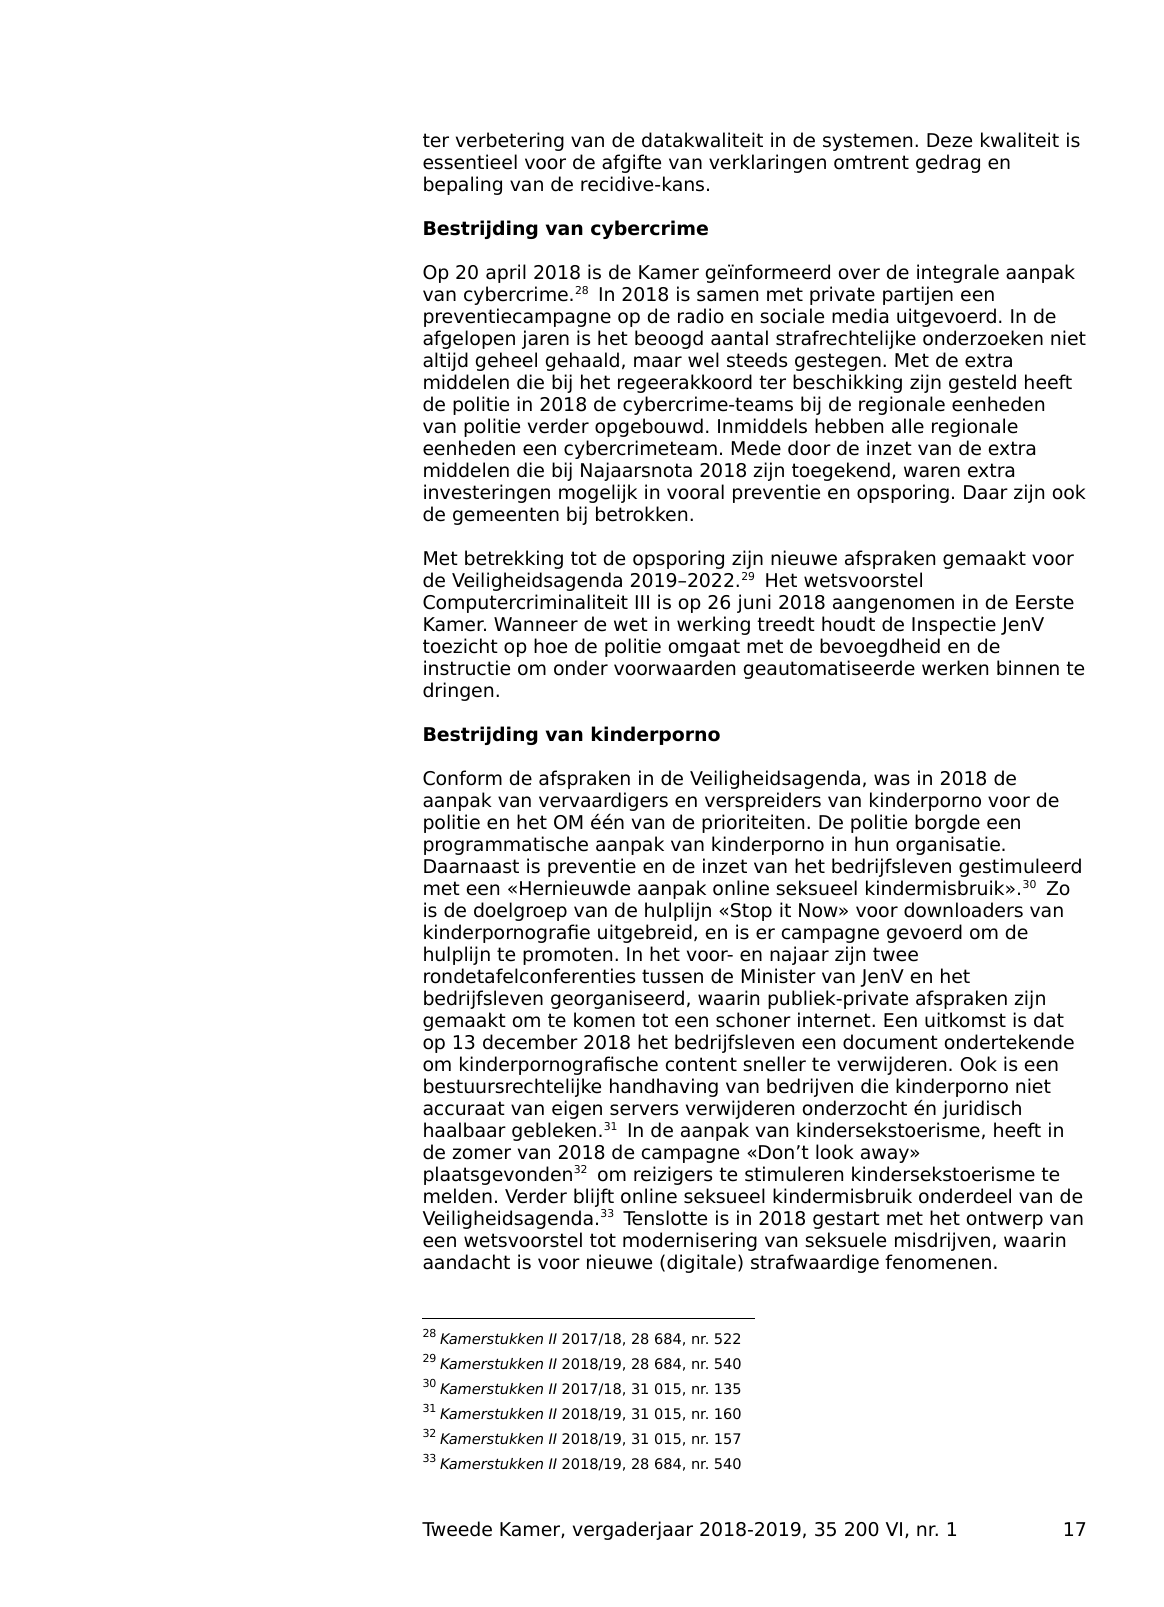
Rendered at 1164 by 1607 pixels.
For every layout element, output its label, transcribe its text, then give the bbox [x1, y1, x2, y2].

subtitle Bestrijding van cybercrime [422, 218, 1087, 240]
subtitle Bestrijding van kinderporno [422, 724, 1087, 746]
text Kamerstukken II 2018/19, 28 684, nr. 540 [422, 1352, 1087, 1374]
text Kamerstukken II 2017/18, 28 684, nr. 522 [422, 1327, 1087, 1349]
text Conform de afspraken in de Veiligheidsagenda, was in 2018 de aanpak van vervaardigers en verspreiders van kinderporno voor de politie en het OM één van de prioriteiten. De politie borgde een programmatische aanpak van kinderporno in hun organisatie. Daarnaast is preventie en de inzet van het bedrijfsleven gestimuleerd met een «Hernieuwde aanpak online seksueel kindermisbruik». Zo is de doelgroep van de hulplijn «Stop it Now» voor downloaders van kinderpornografie uitgebreid, en is er campagne gevoerd om de hulplijn te promoten. In het voor- en najaar zijn twee rondetafelconferenties tussen de Minister van JenV en het bedrijfsleven georganiseerd, waarin publiek-private afspraken zijn gemaakt om te komen tot een schoner internet. Een uitkomst is dat op 13 december 2018 het bedrijfsleven een document ondertekende om kinderpornografische content sneller te verwijderen. Ook is een bestuursrechtelijke handhaving van bedrijven die kinderporno niet accuraat van eigen servers verwijderen onderzocht én juridisch haalbaar gebleken. In de aanpak van kindersekstoerisme, heeft in de zomer van 2018 de campagne «Don’t look away» plaatsgevonden om reizigers te stimuleren kindersekstoerisme te melden. Verder blijft online seksueel kindermisbruik onderdeel van de Veiligheidsagenda. Tenslotte is in 2018 gestart met het ontwerp van een wetsvoorstel tot modernisering van seksuele misdrijven, waarin aandacht is voor nieuwe (digitale) strafwaardige fenomenen. [422, 768, 1087, 1274]
text Op 20 april 2018 is de Kamer geïnformeerd over de integrale aanpak van cybercrime. In 2018 is samen met private partijen een preventiecampagne op de radio en sociale media uitgevoerd. In de afgelopen jaren is het beoogd aantal strafrechtelijke onderzoeken niet altijd geheel gehaald, maar wel steeds gestegen. Met de extra middelen die bij het regeerakkoord ter beschikking zijn gesteld heeft de politie in 2018 de cybercrime-teams bij de regionale eenheden van politie verder opgebouwd. Inmiddels hebben alle regionale eenheden een cybercrimeteam. Mede door de inzet van de extra middelen die bij Najaarsnota 2018 zijn toegekend, waren extra investeringen mogelijk in vooral preventie en opsporing. Daar zijn ook de gemeenten bij betrokken. [422, 262, 1087, 526]
text Met betrekking tot de opsporing zijn nieuwe afspraken gemaakt voor de Veiligheidsagenda 2019–2022. Het wetsvoorstel Computercriminaliteit III is op 26 juni 2018 aangenomen in de Eerste Kamer. Wanneer de wet in werking treedt houdt de Inspectie JenV toezicht op hoe de politie omgaat met de bevoegdheid en de instructie om onder voorwaarden geautomatiseerde werken binnen te dringen. [422, 548, 1087, 702]
text Kamerstukken II 2018/19, 31 015, nr. 157 [422, 1427, 1087, 1449]
text Kamerstukken II 2017/18, 31 015, nr. 135 [422, 1377, 1087, 1399]
text Kamerstukken II 2018/19, 31 015, nr. 160 [422, 1402, 1087, 1424]
text ter verbetering van de datakwaliteit in de systemen. Deze kwaliteit is essentieel voor de afgifte van verklaringen omtrent gedrag en bepaling van de recidive-kans. [422, 130, 1087, 196]
text Kamerstukken II 2018/19, 28 684, nr. 540 [422, 1452, 1087, 1474]
